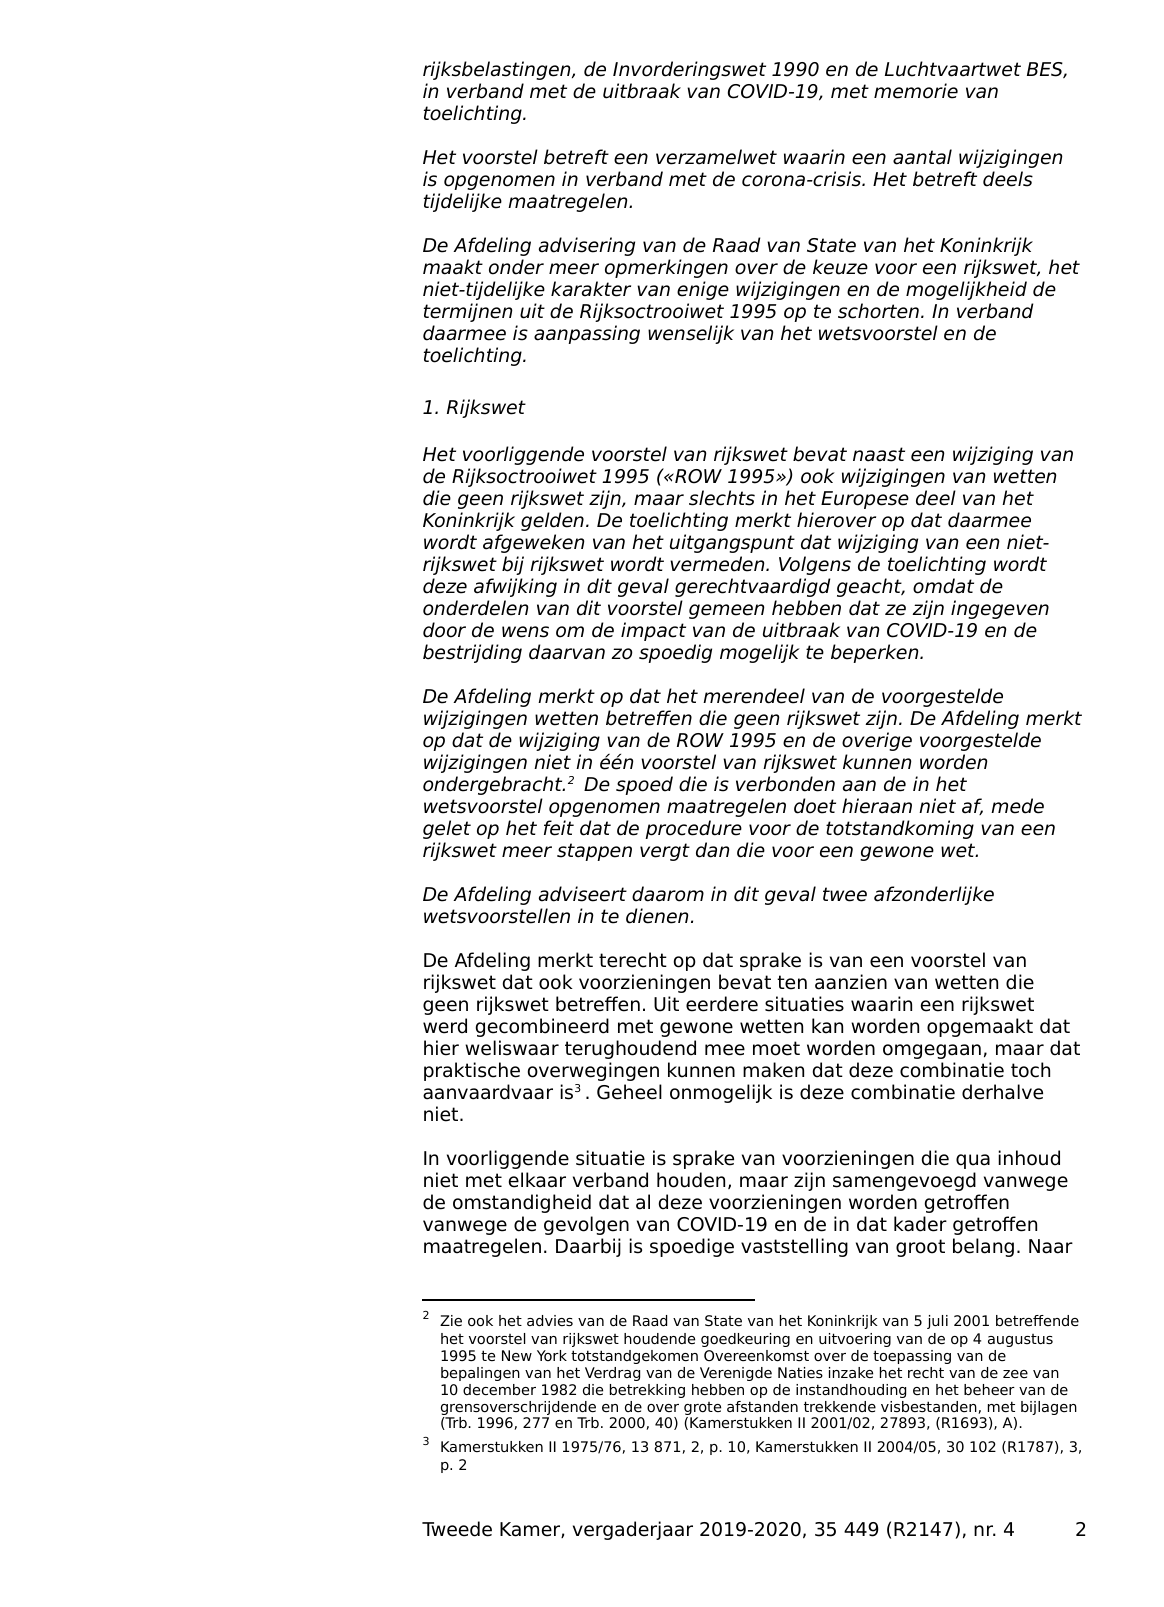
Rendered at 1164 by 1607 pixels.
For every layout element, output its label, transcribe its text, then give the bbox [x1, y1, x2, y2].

text De Afdeling adviseert daarom in dit geval twee afzonderlijke wetsvoorstellen in te dienen. [422, 884, 1087, 928]
text rijksbelastingen, de Invorderingswet 1990 en de Luchtvaartwet BES, in verband met de uitbraak van COVID-19, met memorie van toelichting. [422, 59, 1087, 125]
text Zie ook het advies van de Raad van State van het Koninkrijk van 5 juli 2001 betreffende het voorstel van rijkswet houdende goedkeuring en uitvoering van de op 4 augustus 1995 te New York totstandgekomen Overeenkomst over de toepassing van de bepalingen van het Verdrag van de Verenigde Naties inzake het recht van de zee van 10 december 1982 die betrekking hebben op de instandhouding en het beheer van de grensoverschrijdende en de over grote afstanden trekkende visbestanden, met bijlagen (Trb. 1996, 277 en Trb. 2000, 40) (Kamerstukken II 2001/02, 27893, (R1693), A). [422, 1309, 1087, 1432]
text Het voorstel betreft een verzamelwet waarin een aantal wijzigingen is opgenomen in verband met de corona-crisis. Het betreft deels tijdelijke maatregelen. [422, 147, 1087, 213]
text In voorliggende situatie is sprake van voorzieningen die qua inhoud niet met elkaar verband houden, maar zijn samengevoegd vanwege de omstandigheid dat al deze voorzieningen worden getroffen vanwege de gevolgen van COVID-19 en de in dat kader getroffen maatregelen. Daarbij is spoedige vaststelling van groot belang. Naar [422, 1148, 1087, 1258]
text Het voorliggende voorstel van rijkswet bevat naast een wijziging van de Rijksoctrooiwet 1995 («ROW 1995») ook wijzigingen van wetten die geen rijkswet zijn, maar slechts in het Europese deel van het Koninkrijk gelden. De toelichting merkt hierover op dat daarmee wordt afgeweken van het uitgangspunt dat wijziging van een niet-rijkswet bij rijkswet wordt vermeden. Volgens de toelichting wordt deze afwijking in dit geval gerechtvaardigd geacht, omdat de onderdelen van dit voorstel gemeen hebben dat ze zijn ingegeven door de wens om de impact van de uitbraak van COVID-19 en de bestrijding daarvan zo spoedig mogelijk te beperken. [422, 444, 1087, 664]
text De Afdeling merkt terecht op dat sprake is van een voorstel van rijkswet dat ook voorzieningen bevat ten aanzien van wetten die geen rijkswet betreffen. Uit eerdere situaties waarin een rijkswet werd gecombineerd met gewone wetten kan worden opgemaakt dat hier weliswaar terughoudend mee moet worden omgegaan, maar dat praktische overwegingen kunnen maken dat deze combinatie toch aanvaardvaar is. Geheel onmogelijk is deze combinatie derhalve niet. [422, 950, 1087, 1126]
text De Afdeling merkt op dat het merendeel van de voorgestelde wijzigingen wetten betreffen die geen rijkswet zijn. De Afdeling merkt op dat de wijziging van de ROW 1995 en de overige voorgestelde wijzigingen niet in één voorstel van rijkswet kunnen worden ondergebracht. De spoed die is verbonden aan de in het wetsvoorstel opgenomen maatregelen doet hieraan niet af, mede gelet op het feit dat de procedure voor de totstandkoming van een rijkswet meer stappen vergt dan die voor een gewone wet. [422, 686, 1087, 862]
subtitle 1. Rijkswet [422, 397, 1087, 419]
text Kamerstukken II 1975/76, 13 871, 2, p. 10, Kamerstukken II 2004/05, 30 102 (R1787), 3, p. 2 [422, 1435, 1087, 1474]
text De Afdeling advisering van de Raad van State van het Koninkrijk maakt onder meer opmerkingen over de keuze voor een rijkswet, het niet-tijdelijke karakter van enige wijzigingen en de mogelijkheid de termijnen uit de Rijksoctrooiwet 1995 op te schorten. In verband daarmee is aanpassing wenselijk van het wetsvoorstel en de toelichting. [422, 235, 1087, 367]
